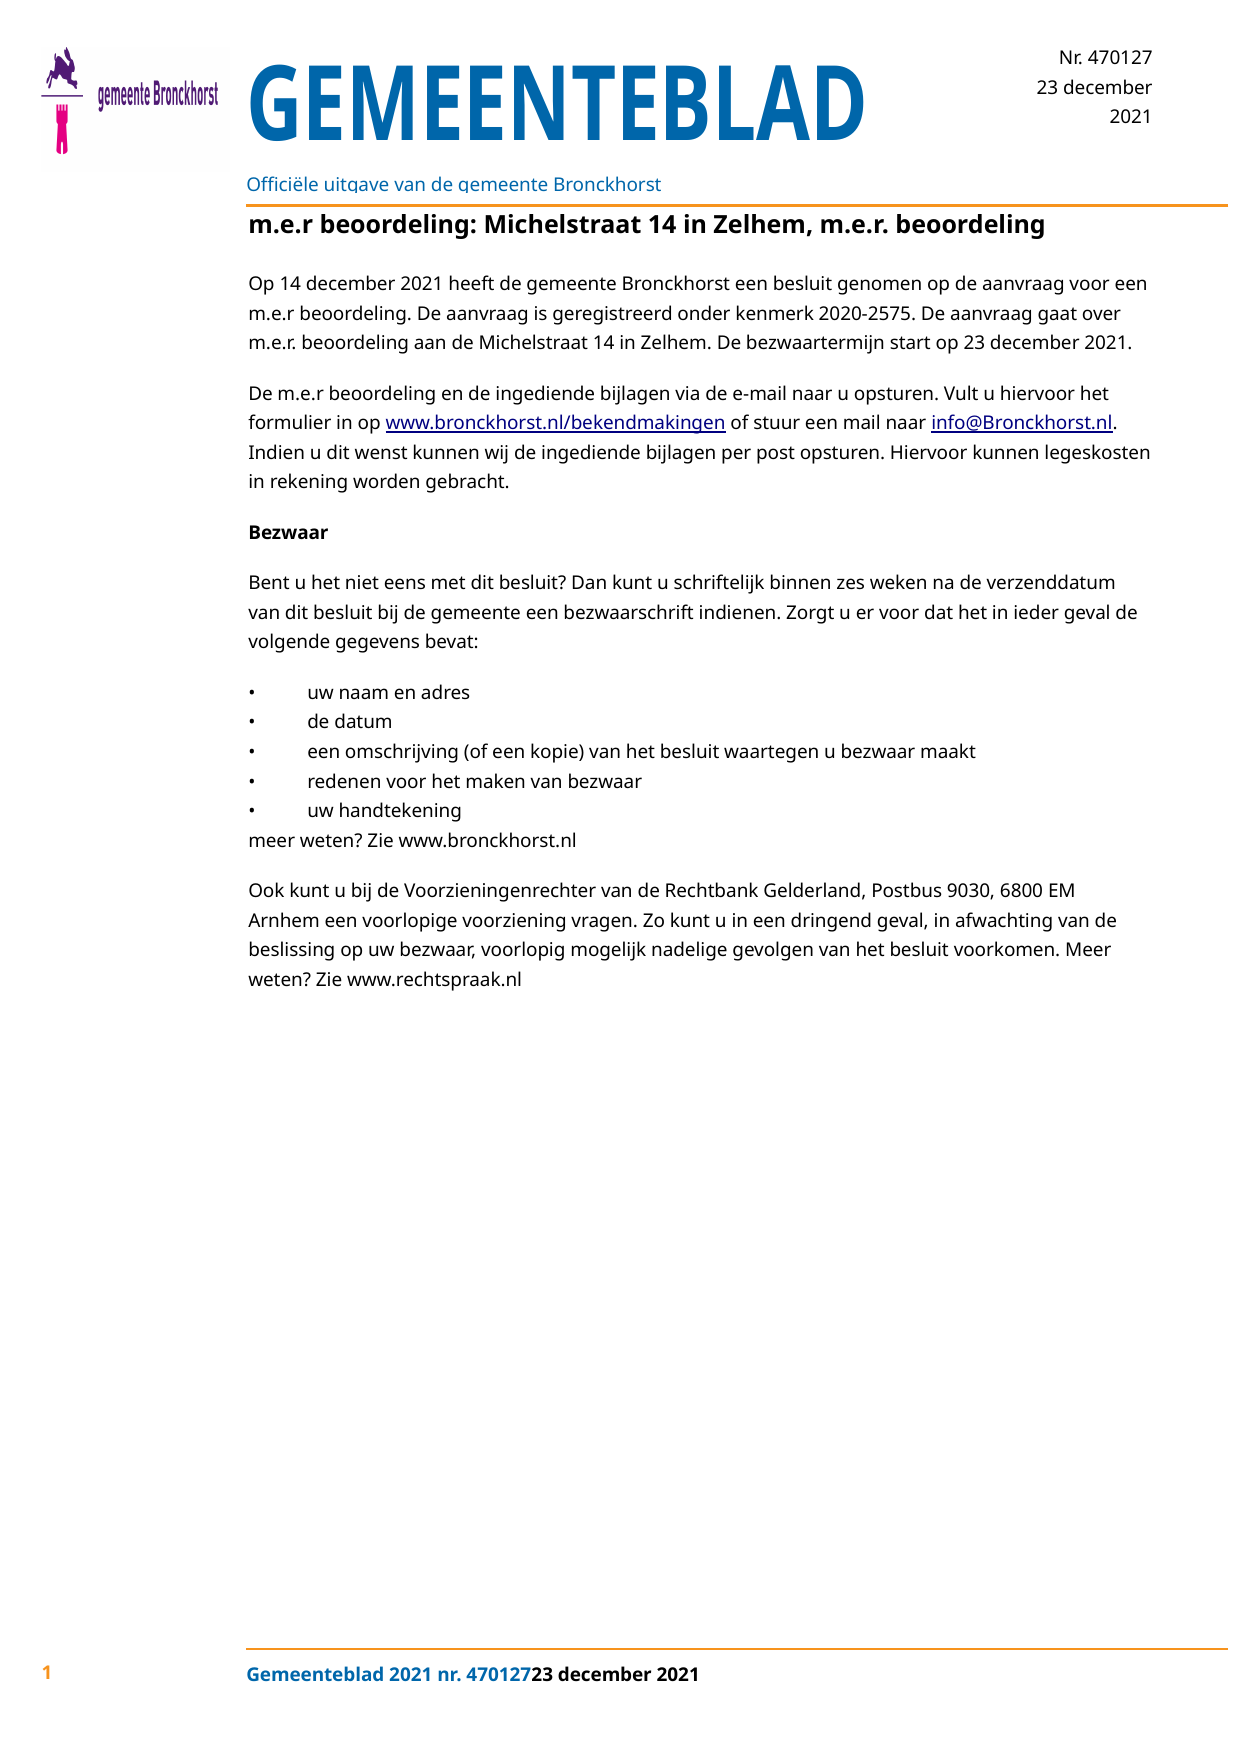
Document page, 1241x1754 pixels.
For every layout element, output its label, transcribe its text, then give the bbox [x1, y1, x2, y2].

text m.e.r beoordeling: Michelstraat 14 in Zelhem, m.e.r. beoordeling [248, 207, 1152, 241]
text meer weten? Zie www.bronckhorst.nl [248, 827, 1152, 853]
list redenen voor het maken van bezwaar [248, 768, 1152, 793]
list uw naam en adres [248, 679, 1152, 705]
text Bezwaar [248, 519, 1152, 545]
list de datum [248, 709, 1152, 734]
list uw handtekening [248, 797, 1152, 823]
text Bent u het niet eens met dit besluit? Dan kunt u schriftelijk binnen zes weken na de verzenddatum van dit besluit bij de gemeente een bezwaarschrift indienen. Zorgt u er voor dat het in ieder geval de volgende gegevens bevat: [248, 569, 1152, 654]
text De m.e.r beoordeling en de ingediende bijlagen via de e-mail naar u opsturen. Vult u hiervoor het formulier in op www.bronckhorst.nl/bekendmakingen of stuur een mail naar info@Bronckhorst.nl. Indien u dit wenst kunnen wij de ingediende bijlagen per post opsturen. Hiervoor kunnen legeskosten in rekening worden gebracht. [248, 380, 1152, 494]
text Ook kunt u bij de Voorzieningenrechter van de Rechtbank Gelderland, Postbus 9030, 6800 EM Arnhem een voorlopige voorziening vragen. Zo kunt u in een dringend geval, in afwachting van de beslissing op uw bezwaar, voorlopig mogelijk nadelige gevolgen van het besluit voorkomen. Meer weten? Zie www.rechtspraak.nl [248, 877, 1152, 992]
text Op 14 december 2021 heeft de gemeente Bronckhorst een besluit genomen op de aanvraag voor een m.e.r beoordeling. De aanvraag is geregistreerd onder kenmerk 2020-2575. De aanvraag gaat over m.e.r. beoordeling aan de Michelstraat 14 in Zelhem. De bezwaartermijn start op 23 december 2021. [248, 270, 1152, 355]
list een omschrijving (of een kopie) van het besluit waartegen u bezwaar maakt [248, 738, 1152, 764]
picture [41, 47, 231, 172]
